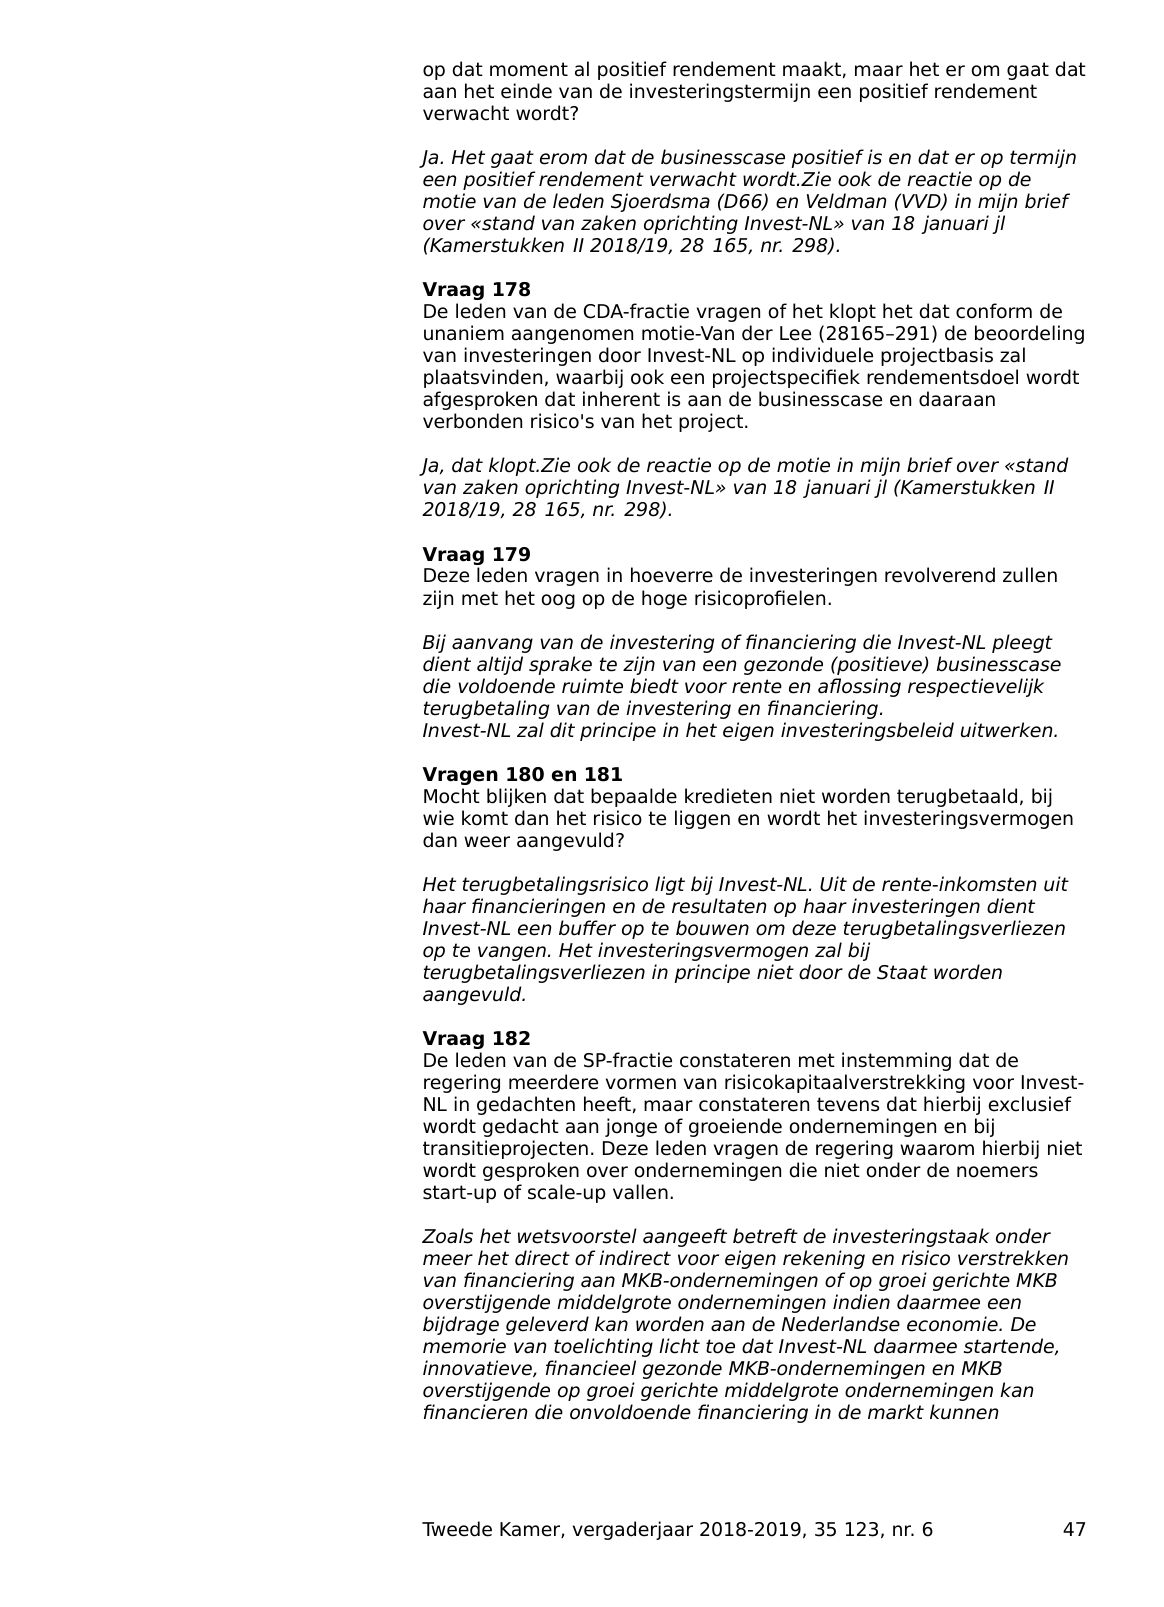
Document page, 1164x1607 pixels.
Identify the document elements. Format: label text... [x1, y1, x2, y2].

text Mocht blijken dat bepaalde kredieten niet worden terugbetaald, bij wie komt dan het risico te liggen en wordt het investeringsvermogen dan weer aangevuld? [422, 786, 1087, 852]
text Deze leden vragen in hoeverre de investeringen revolverend zullen zijn met het oog op de hoge risicoprofielen. [422, 565, 1087, 609]
text Vraag 179 [422, 543, 1087, 565]
text Ja, dat klopt.Zie ook de reactie op de motie in mijn brief over «stand van zaken oprichting Invest-NL» van 18 januari jl (Kamerstukken II 2018/19, 28 165, nr. 298). [422, 455, 1087, 521]
text Vraag 182 [422, 1028, 1087, 1050]
text Vraag 178 [422, 279, 1087, 301]
text Ja. Het gaat erom dat de businesscase positief is en dat er op termijn een positief rendement verwacht wordt.Zie ook de reactie op de motie van de leden Sjoerdsma (D66) en Veldman (VVD) in mijn brief over «stand van zaken oprichting Invest-NL» van 18 januari jl (Kamerstukken II 2018/19, 28 165, nr. 298). [422, 147, 1087, 257]
text Zoals het wetsvoorstel aangeeft betreft de investeringstaak onder meer het direct of indirect voor eigen rekening en risico verstrekken van financiering aan MKB-ondernemingen of op groei gerichte MKB overstijgende middelgrote ondernemingen indien daarmee een bijdrage geleverd kan worden aan de Nederlandse economie. De memorie van toelichting licht toe dat Invest-NL daarmee startende, innovatieve, financieel gezonde MKB-ondernemingen en MKB overstijgende op groei gerichte middelgrote ondernemingen kan financieren die onvoldoende financiering in de markt kunnen [422, 1226, 1087, 1424]
text Het terugbetalingsrisico ligt bij Invest-NL. Uit de rente-inkomsten uit haar financieringen en de resultaten op haar investeringen dient Invest-NL een buffer op te bouwen om deze terugbetalingsverliezen op te vangen. Het investeringsvermogen zal bij terugbetalingsverliezen in principe niet door de Staat worden aangevuld. [422, 874, 1087, 1006]
text De leden van de CDA-fractie vragen of het klopt het dat conform de unaniem aangenomen motie-Van der Lee (28165–291) de beoordeling van investeringen door Invest-NL op individuele projectbasis zal plaatsvinden, waarbij ook een projectspecifiek rendementsdoel wordt afgesproken dat inherent is aan de businesscase en daaraan verbonden risico's van het project. [422, 301, 1087, 433]
text De leden van de SP-fractie constateren met instemming dat de regering meerdere vormen van risicokapitaalverstrekking voor Invest-NL in gedachten heeft, maar constateren tevens dat hierbij exclusief wordt gedacht aan jonge of groeiende ondernemingen en bij transitieprojecten. Deze leden vragen de regering waarom hierbij niet wordt gesproken over ondernemingen die niet onder de noemers start-up of scale-up vallen. [422, 1050, 1087, 1204]
text Invest-NL zal dit principe in het eigen investeringsbeleid uitwerken. [422, 719, 1087, 741]
text Vragen 180 en 181 [422, 764, 1087, 786]
text op dat moment al positief rendement maakt, maar het er om gaat dat aan het einde van de investeringstermijn een positief rendement verwacht wordt? [422, 59, 1087, 125]
text Bij aanvang van de investering of financiering die Invest-NL pleegt dient altijd sprake te zijn van een gezonde (positieve) businesscase die voldoende ruimte biedt voor rente en aflossing respectievelijk terugbetaling van de investering en financiering. [422, 632, 1087, 719]
